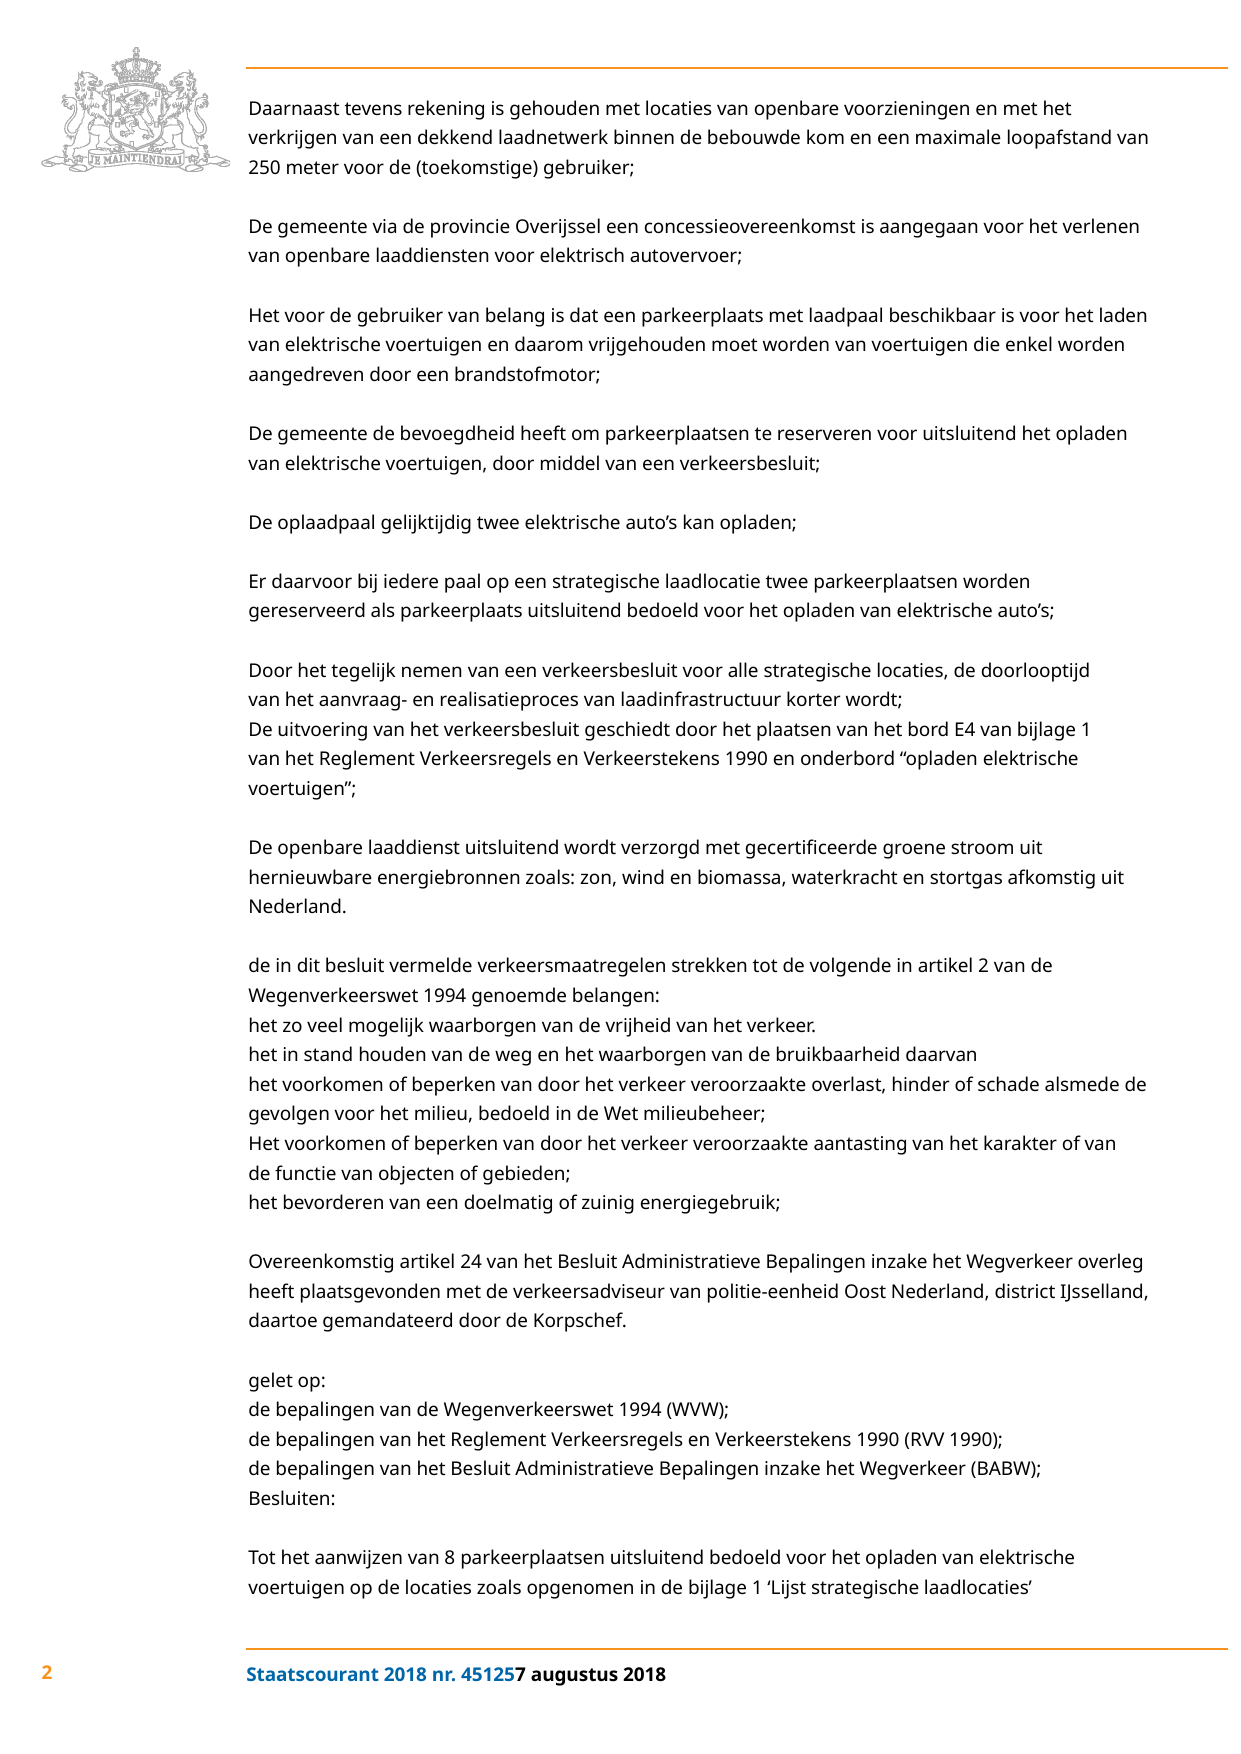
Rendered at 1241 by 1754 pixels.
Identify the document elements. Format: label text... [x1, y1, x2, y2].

text het zo veel mogelijk waarborgen van de vrijheid van het verkeer. [248, 1012, 1152, 1038]
text voertuigen”; [248, 775, 1152, 801]
text van elektrische voertuigen, door middel van een verkeersbesluit; [248, 450, 1152, 476]
text Overeenkomstig artikel 24 van het Besluit Administratieve Bepalingen inzake het Wegverkeer overleg heeft plaatsgevonden met de verkeersadviseur van politie-eenheid Oost Nederland, district IJsselland, daartoe gemandateerd door de Korpschef. [248, 1248, 1152, 1333]
text de bepalingen van de Wegenverkeerswet 1994 (WVW); [248, 1396, 1152, 1422]
text de bepalingen van het Besluit Administratieve Bepalingen inzake het Wegverkeer (BABW); [248, 1456, 1152, 1481]
text het bevorderen van een doelmatig of zuinig energiegebruik; [248, 1189, 1152, 1215]
text Het voor de gebruiker van belang is dat een parkeerplaats met laadpaal beschikbaar is voor het laden van elektrische voertuigen en daarom vrijgehouden moet worden van voertuigen die enkel worden aangedreven door een brandstofmotor; [248, 302, 1152, 387]
text Nederland. [248, 893, 1152, 919]
text Het voorkomen of beperken van door het verkeer veroorzaakte aantasting van het karakter of van [248, 1130, 1152, 1156]
text De uitvoering van het verkeersbesluit geschiedt door het plaatsen van het bord E4 van bijlage 1 [248, 716, 1152, 742]
text Daarnaast tevens rekening is gehouden met locaties van openbare voorzieningen en met het verkrijgen van een dekkend laadnetwerk binnen de bebouwde kom en een maximale loopafstand van 250 meter voor de (toekomstige) gebruiker; [248, 95, 1152, 180]
text Tot het aanwijzen van 8 parkeerplaatsen uitsluitend bedoeld voor het opladen van elektrische [248, 1544, 1152, 1570]
text het in stand houden van de weg en het waarborgen van de bruikbaarheid daarvan [248, 1041, 1152, 1067]
text van het aanvraag- en realisatieproces van laadinfrastructuur korter wordt; [248, 686, 1152, 712]
text gelet op: [248, 1367, 1152, 1393]
text Besluiten: [248, 1485, 1152, 1511]
text van het Reglement Verkeersregels en Verkeerstekens 1990 en onderbord “opladen elektrische [248, 746, 1152, 771]
text de functie van objecten of gebieden; [248, 1160, 1152, 1186]
picture [41, 47, 231, 172]
text De oplaadpaal gelijktijdig twee elektrische auto’s kan opladen; [248, 509, 1152, 535]
text Er daarvoor bij iedere paal op een strategische laadlocatie twee parkeerplaatsen worden gereserveerd als parkeerplaats uitsluitend bedoeld voor het opladen van elektrische auto’s; [248, 568, 1152, 623]
text De openbare laaddienst uitsluitend wordt verzorgd met gecertificeerde groene stroom uit hernieuwbare energiebronnen zoals: zon, wind en biomassa, waterkracht en stortgas afkomstig uit [248, 834, 1152, 890]
text voertuigen op de locaties zoals opgenomen in de bijlage 1 ‘Lijst strategische laadlocaties’ [248, 1574, 1152, 1600]
text De gemeente de bevoegdheid heeft om parkeerplaatsen te reserveren voor uitsluitend het opladen [248, 420, 1152, 446]
text de bepalingen van het Reglement Verkeersregels en Verkeerstekens 1990 (RVV 1990); [248, 1426, 1152, 1452]
text De gemeente via de provincie Overijssel een concessieovereenkomst is aangegaan voor het verlenen van openbare laaddiensten voor elektrisch autovervoer; [248, 213, 1152, 268]
text het voorkomen of beperken van door het verkeer veroorzaakte overlast, hinder of schade alsmede de gevolgen voor het milieu, bedoeld in de Wet milieubeheer; [248, 1071, 1152, 1126]
text de in dit besluit vermelde verkeersmaatregelen strekken tot de volgende in artikel 2 van de Wegenverkeerswet 1994 genoemde belangen: [248, 953, 1152, 1008]
text Door het tegelijk nemen van een verkeersbesluit voor alle strategische locaties, de doorlooptijd [248, 657, 1152, 683]
